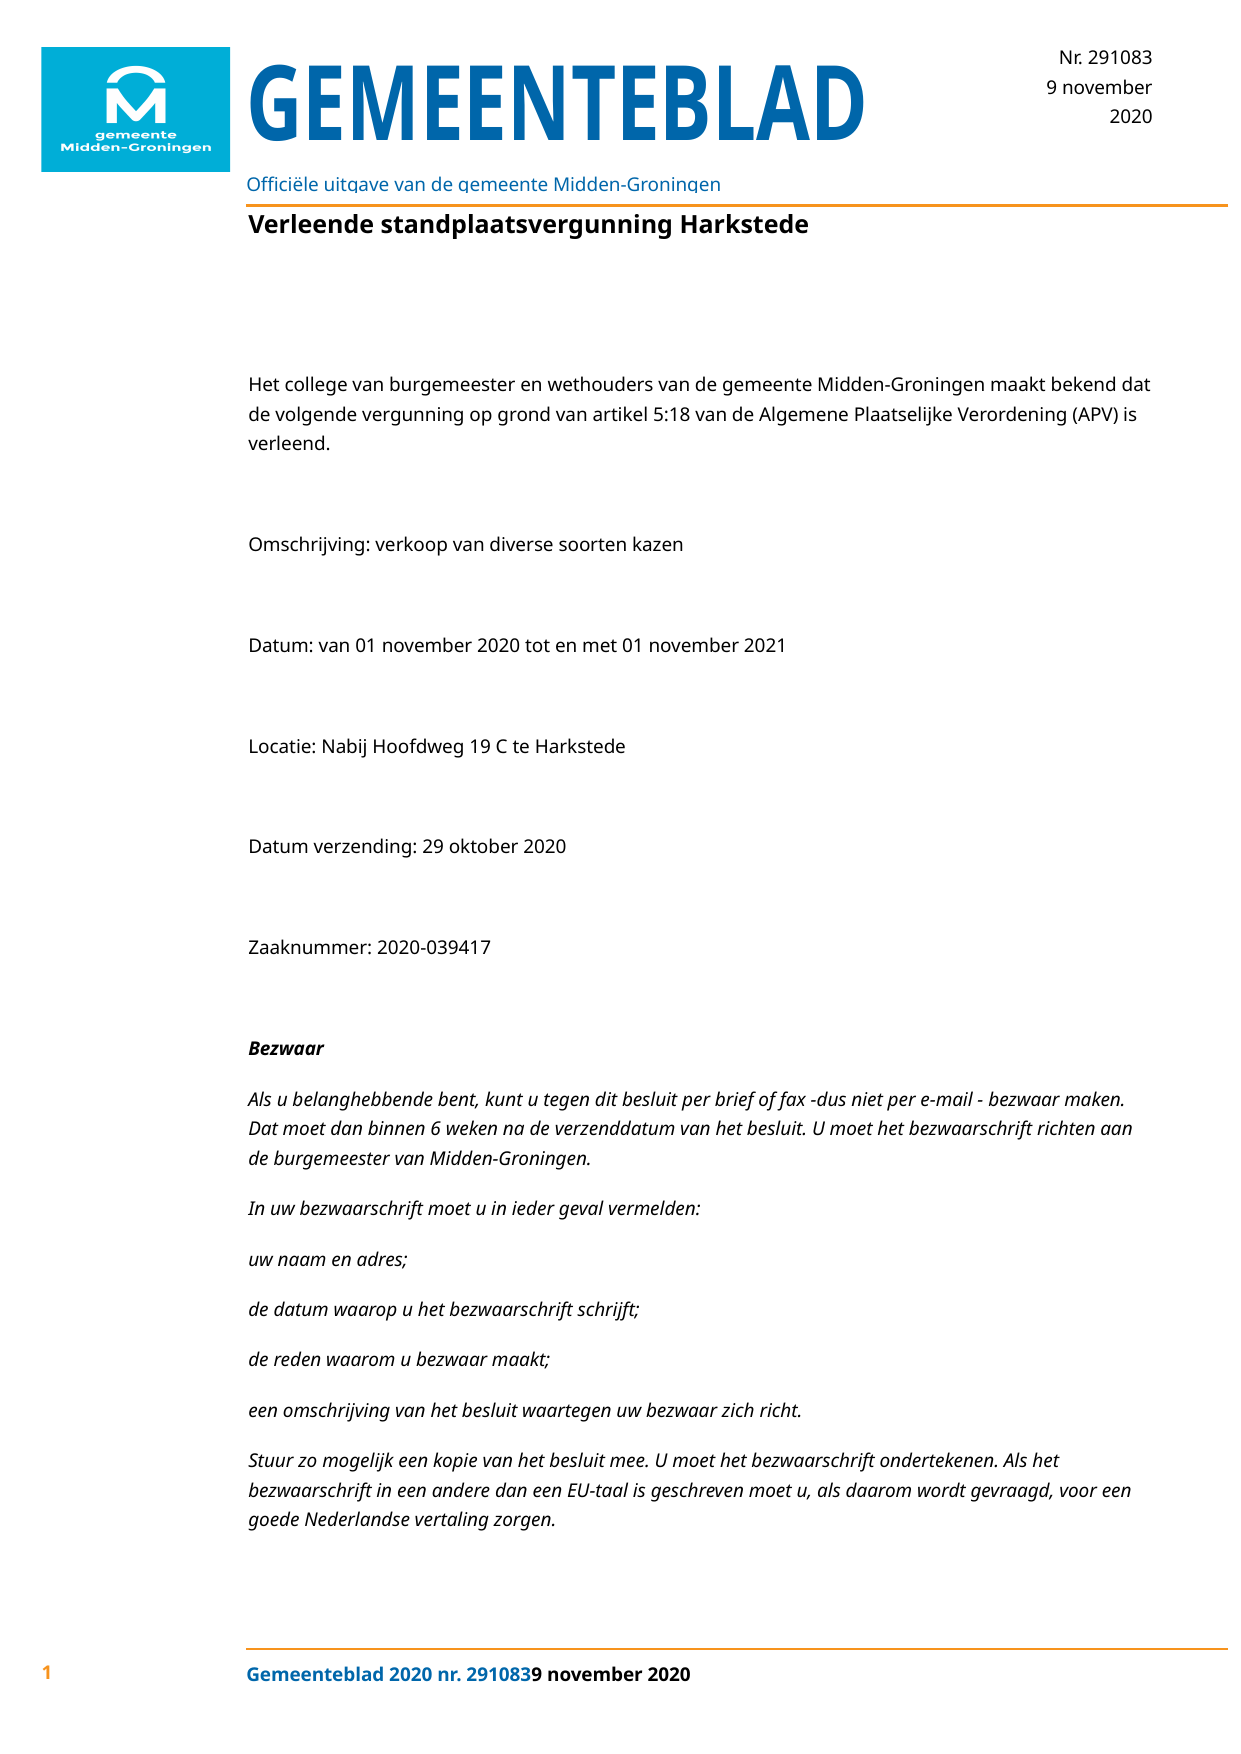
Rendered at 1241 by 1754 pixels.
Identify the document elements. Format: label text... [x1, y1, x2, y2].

text In uw bezwaarschrift moet u in ieder geval vermelden: [248, 1195, 1152, 1221]
text de reden waarom u bezwaar maakt; [248, 1347, 1152, 1372]
text Het college van burgemeester en wethouders van de gemeente Midden-Groningen maakt bekend dat de volgende vergunning op grond van artikel 5:18 van de Algemene Plaatselijke Verordening (APV) is verleend. [248, 371, 1152, 456]
text Datum: van 01 november 2020 tot en met 01 november 2021 [248, 632, 1152, 658]
text uw naam en adres; [248, 1246, 1152, 1271]
picture [107, 89, 165, 122]
text een omschrijving van het besluit waartegen uw bezwaar zich richt. [248, 1397, 1152, 1423]
text Locatie: Nabij Hoofdweg 19 C te Harkstede [248, 733, 1152, 758]
text de datum waarop u het bezwaarschrift schrijft; [248, 1296, 1152, 1322]
text Datum verzending: 29 oktober 2020 [248, 834, 1152, 859]
text Zaaknummer: 2020-039417 [248, 934, 1152, 960]
text Verleende standplaatsvergunning Harkstede [248, 207, 1152, 241]
text Omschrijving: verkoop van diverse soorten kazen [248, 531, 1152, 557]
picture [184, 146, 190, 153]
picture [108, 66, 164, 82]
text Als u belanghebbende bent, kunt u tegen dit besluit per brief of fax -dus niet per e-mail - bezwaar maken. Dat moet dan binnen 6 weken na de verzenddatum van het besluit. U moet het bezwaarschrift richten aan de burgemeester van Midden-Groningen. [248, 1086, 1152, 1171]
text Stuur zo mogelijk een kopie van het besluit mee. U moet het bezwaarschrift ondertekenen. Als het bezwaarschrift in een andere dan een EU-taal is geschreven moet u, als daarom wordt gevraagd, voor een goede Nederlandse vertaling zorgen. [248, 1447, 1152, 1532]
text Bezwaar [248, 1035, 1152, 1061]
